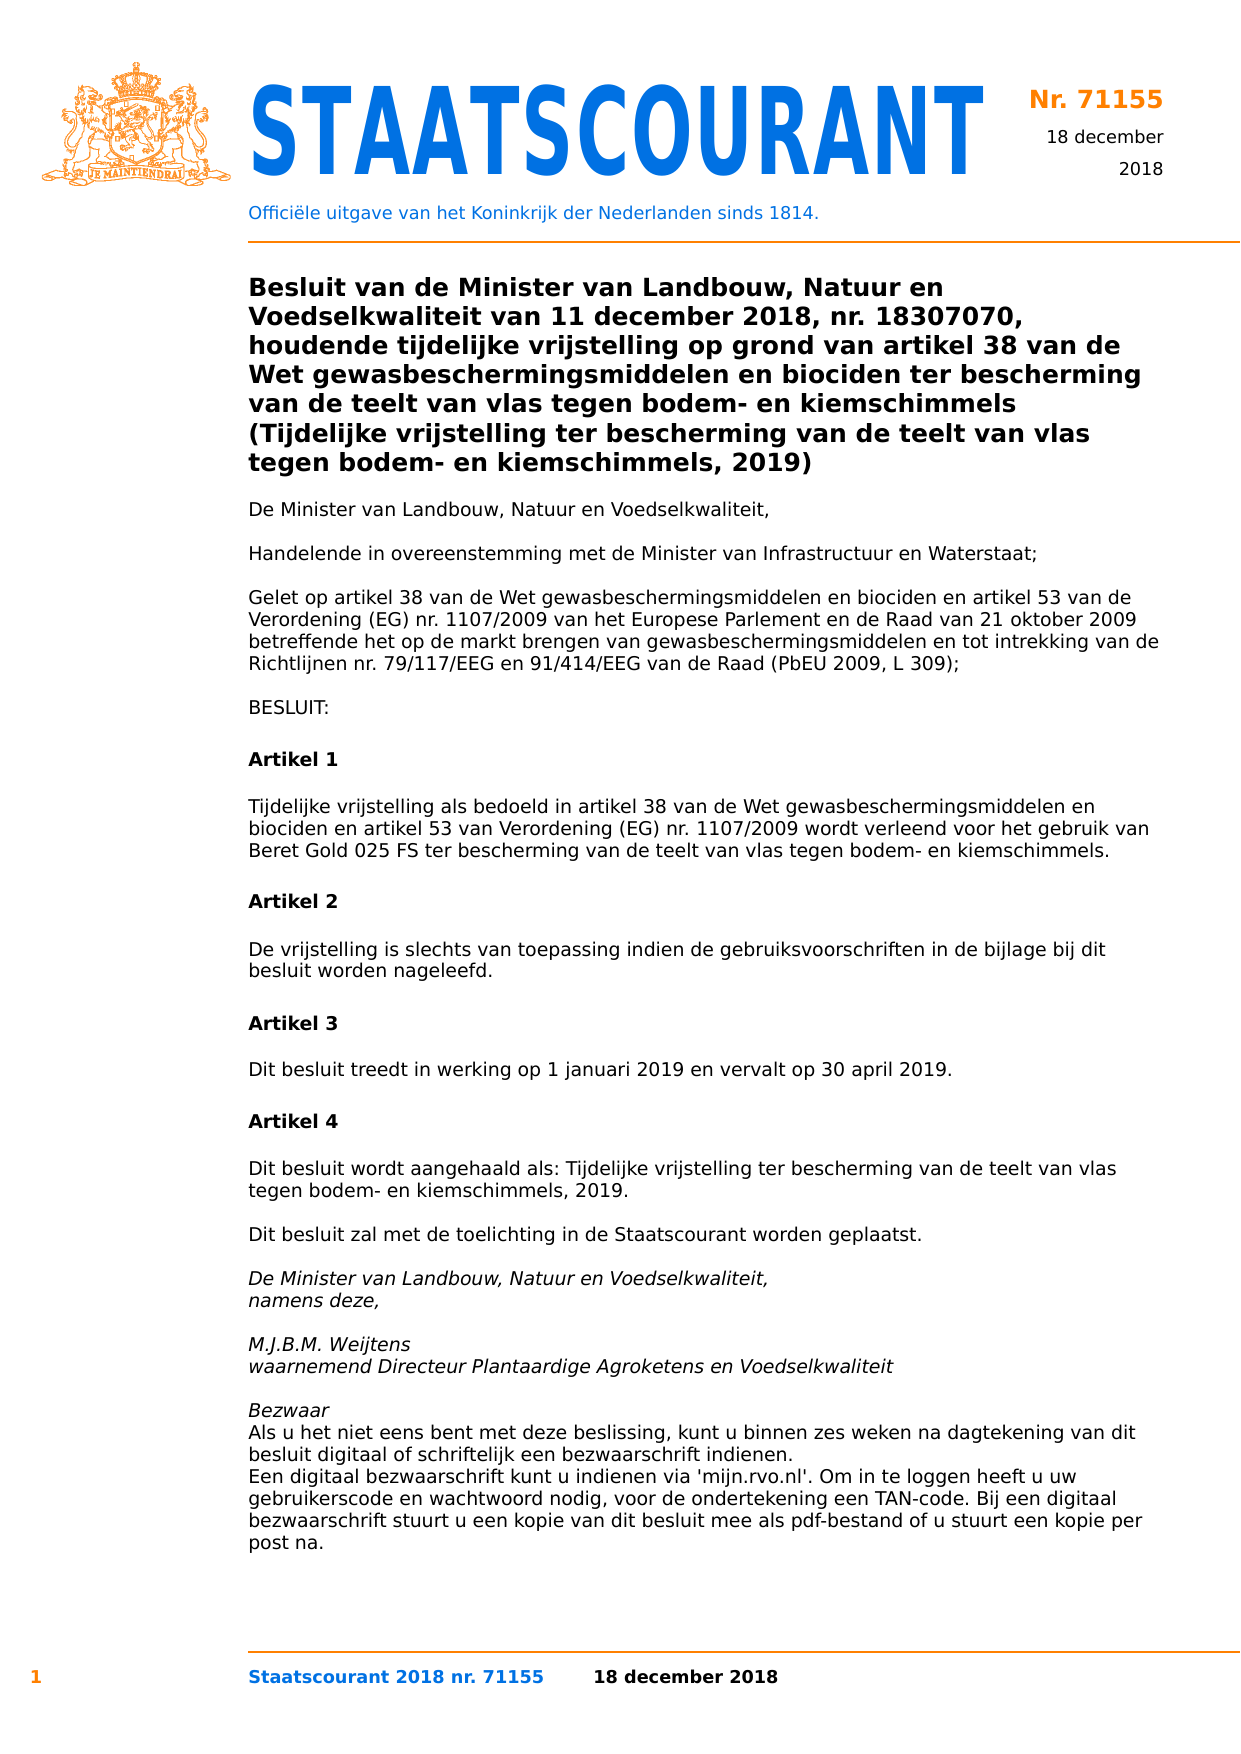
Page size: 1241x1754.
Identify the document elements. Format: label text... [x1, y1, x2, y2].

table_cell 2018 [998, 153, 1240, 203]
picture [41, 62, 231, 186]
text De vrijstelling is slechts van toepassing indien de gebruiksvoorschriften in de bijlage bij dit besluit worden nageleefd. [248, 938, 1163, 982]
table_cell 18 december [998, 121, 1240, 153]
text Dit besluit treedt in werking op 1 januari 2019 en vervalt op 30 april 2019. [248, 1059, 1163, 1081]
text Handelende in overeenstemming met de Minister van Infrastructuur en Waterstaat; [248, 543, 1163, 565]
table_cell Officiële uitgave van het Koninkrijk der Nederlanden sinds 1814. [248, 203, 1240, 241]
text De Minister van Landbouw, Natuur en Voedselkwaliteit, namens deze, M.J.B.M. Weijtens waarnemend Directeur Plantaardige Agroketens en Voedselkwaliteit [248, 1268, 1163, 1378]
subtitle Artikel 1 [248, 748, 1163, 771]
subtitle Besluit van de Minister van Landbouw, Natuur en Voedselkwaliteit van 11 december 2018, nr. 18307070, houdende tijdelijke vrijstelling op grond van artikel 38 van de Wet gewasbeschermingsmiddelen en biociden ter bescherming van de teelt van vlas tegen bodem- en kiemschimmels (Tijdelijke vrijstelling ter bescherming van de teelt van vlas tegen bodem- en kiemschimmels, 2019) [248, 273, 1163, 477]
table_header STAATSCOURANT [248, 62, 998, 203]
text BESLUIT: [248, 697, 1163, 718]
text Gelet op artikel 38 van de Wet gewasbeschermingsmiddelen en biociden en artikel 53 van de Verordening (EG) nr. 1107/2009 van het Europese Parlement en de Raad van 21 oktober 2009 betreffende het op de markt brengen van gewasbeschermingsmiddelen en tot intrekking van de Richtlijnen nr. 79/117/EEG en 91/414/EEG van de Raad (PbEU 2009, L 309); [248, 587, 1163, 675]
subtitle Artikel 2 [248, 891, 1163, 913]
text De Minister van Landbouw, Natuur en Voedselkwaliteit, [248, 499, 1163, 521]
text Als u het niet eens bent met deze beslissing, kunt u binnen zes weken na dagtekening van dit besluit digitaal of schriftelijk een bezwaarschrift indienen. [248, 1422, 1163, 1466]
text Dit besluit wordt aangehaald als: Tijdelijke vrijstelling ter bescherming van de teelt van vlas tegen bodem- en kiemschimmels, 2019. [248, 1158, 1163, 1202]
table_header Nr. 71155 [998, 62, 1240, 121]
subtitle Artikel 4 [248, 1111, 1163, 1133]
text Dit besluit zal met de toelichting in de Staatscourant worden geplaatst. [248, 1224, 1163, 1246]
text Tijdelijke vrijstelling als bedoeld in artikel 38 van de Wet gewasbeschermingsmiddelen en biociden en artikel 53 van Verordening (EG) nr. 1107/2009 wordt verleend voor het gebruik van Beret Gold 025 FS ter bescherming van de teelt van vlas tegen bodem- en kiemschimmels. [248, 796, 1163, 861]
text Bezwaar [248, 1400, 1163, 1422]
table_header [25, 62, 248, 241]
subtitle Artikel 3 [248, 1012, 1163, 1034]
text Een digitaal bezwaarschrift kunt u indienen via 'mijn.rvo.nl'. Om in te loggen heeft u uw gebruikerscode en wachtwoord nodig, voor de ondertekening een TAN-code. Bij een digitaal bezwaarschrift stuurt u een kopie van dit besluit mee als pdf-bestand of u stuurt een kopie per post na. [248, 1466, 1163, 1554]
